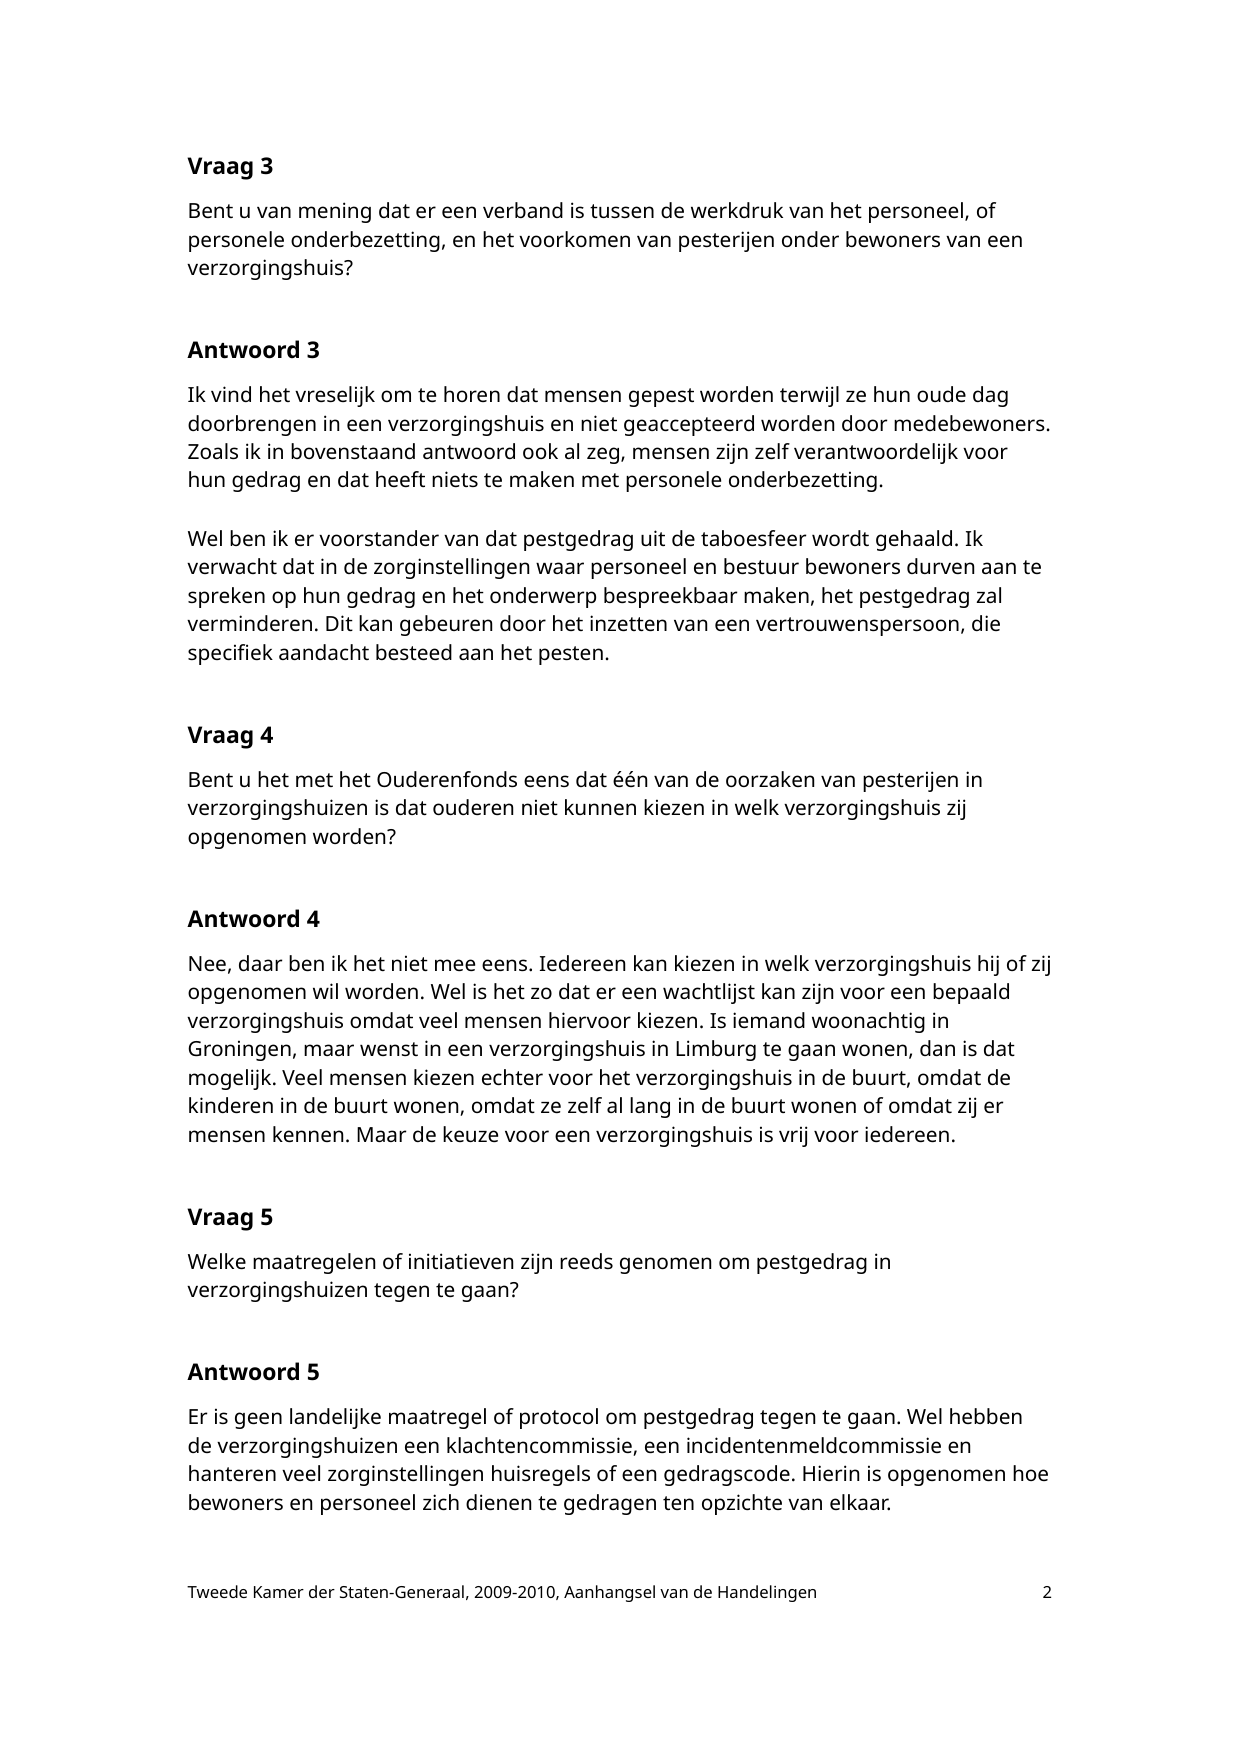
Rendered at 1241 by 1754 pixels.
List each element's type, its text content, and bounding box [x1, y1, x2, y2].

text Bent u van mening dat er een verband is tussen de werkdruk van het personeel, of personele onderbezetting, en het voorkomen van pesterijen onder bewoners van een verzorgingshuis? [187, 196, 1053, 282]
subtitle Antwoord 5 [187, 1356, 1053, 1387]
subtitle Vraag 4 [187, 719, 1053, 750]
subtitle Vraag 5 [187, 1201, 1053, 1232]
text Nee, daar ben ik het niet mee eens. Iedereen kan kiezen in welk verzorgingshuis hij of zij opgenomen wil worden. Wel is het zo dat er een wachtlijst kan zijn voor een bepaald verzorgingshuis omdat veel mensen hiervoor kiezen. Is iemand woonachtig in Groningen, maar wenst in een verzorgingshuis in Limburg te gaan wonen, dan is dat mogelijk. Veel mensen kiezen echter voor het verzorgingshuis in de buurt, omdat de kinderen in de buurt wonen, omdat ze zelf al lang in de buurt wonen of omdat zij er mensen kennen. Maar de keuze voor een verzorgingshuis is vrij voor iedereen. [187, 949, 1053, 1148]
text Bent u het met het Ouderenfonds eens dat één van de oorzaken van pesterijen in verzorgingshuizen is dat ouderen niet kunnen kiezen in welk verzorgingshuis zij opgenomen worden? [187, 765, 1053, 850]
text Er is geen landelijke maatregel of protocol om pestgedrag tegen te gaan. Wel hebben de verzorgingshuizen een klachtencommissie, een incidentenmeldcommissie en hanteren veel zorginstellingen huisregels of een gedragscode. Hierin is opgenomen hoe bewoners en personeel zich dienen te gedragen ten opzichte van elkaar. [187, 1402, 1053, 1516]
subtitle Vraag 3 [187, 150, 1053, 181]
text Ik vind het vreselijk om te horen dat mensen gepest worden terwijl ze hun oude dag doorbrengen in een verzorgingshuis en niet geaccepteerd worden door medebewoners. Zoals ik in bovenstaand antwoord ook al zeg, mensen zijn zelf verantwoordelijk voor hun gedrag en dat heeft niets te maken met personele onderbezetting. [187, 380, 1053, 494]
text Welke maatregelen of initiatieven zijn reeds genomen om pestgedrag in verzorgingshuizen tegen te gaan? [187, 1247, 1053, 1304]
text Wel ben ik er voorstander van dat pestgedrag uit de taboesfeer wordt gehaald. Ik verwacht dat in de zorginstellingen waar personeel en bestuur bewoners durven aan te spreken op hun gedrag en het onderwerp bespreekbaar maken, het pestgedrag zal verminderen. Dit kan gebeuren door het inzetten van een vertrouwenspersoon, die specifiek aandacht besteed aan het pesten. [187, 524, 1053, 666]
subtitle Antwoord 3 [187, 334, 1053, 365]
subtitle Antwoord 4 [187, 903, 1053, 934]
